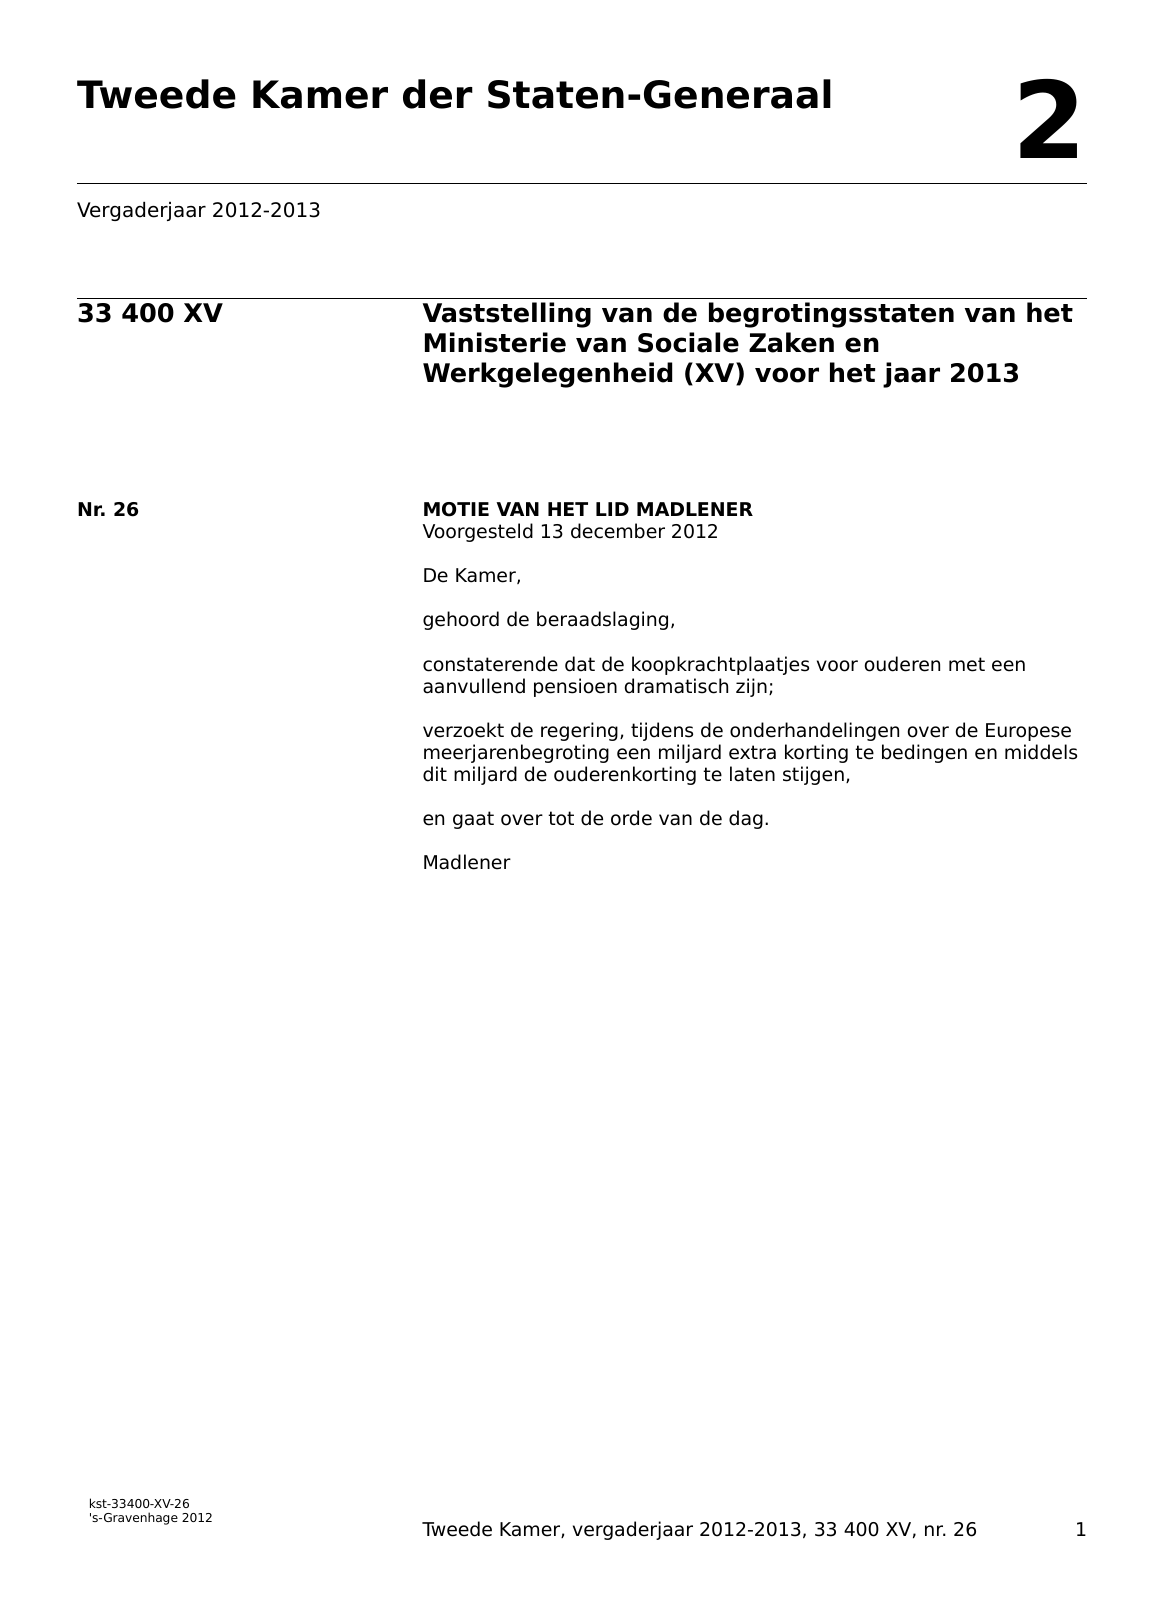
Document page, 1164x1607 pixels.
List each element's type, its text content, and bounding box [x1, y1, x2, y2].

text en gaat over tot de orde van de dag. [422, 808, 1087, 830]
subtitle Nr. 26 MOTIE VAN HET LID MADLENER [77, 499, 1087, 521]
table_header 2 [886, 59, 1087, 183]
text constaterende dat de koopkrachtplaatjes voor ouderen met een aanvullend pensioen dramatisch zijn; [422, 653, 1087, 697]
text Voorgesteld 13 december 2012 [422, 521, 1087, 543]
table_cell Vergaderjaar 2012-2013 [77, 184, 1087, 298]
text De Kamer, [422, 565, 1087, 587]
text verzoekt de regering, tijdens de onderhandelingen over de Europese meerjarenbegroting een miljard extra korting te bedingen en middels dit miljard de ouderenkorting te laten stijgen, [422, 720, 1087, 786]
table_header Tweede Kamer der Staten-Generaal [77, 59, 886, 183]
text Madlener [422, 852, 1087, 874]
text kst-33400-XV-26 [88, 1497, 323, 1511]
text 's-Gravenhage 2012 [88, 1511, 323, 1525]
subtitle 33 400 XV Vaststelling van de begrotingsstaten van het Ministerie van Sociale Zaken en Werkgelegenheid (XV) voor het jaar 2013 [77, 299, 1087, 388]
text gehoord de beraadslaging, [422, 609, 1087, 631]
